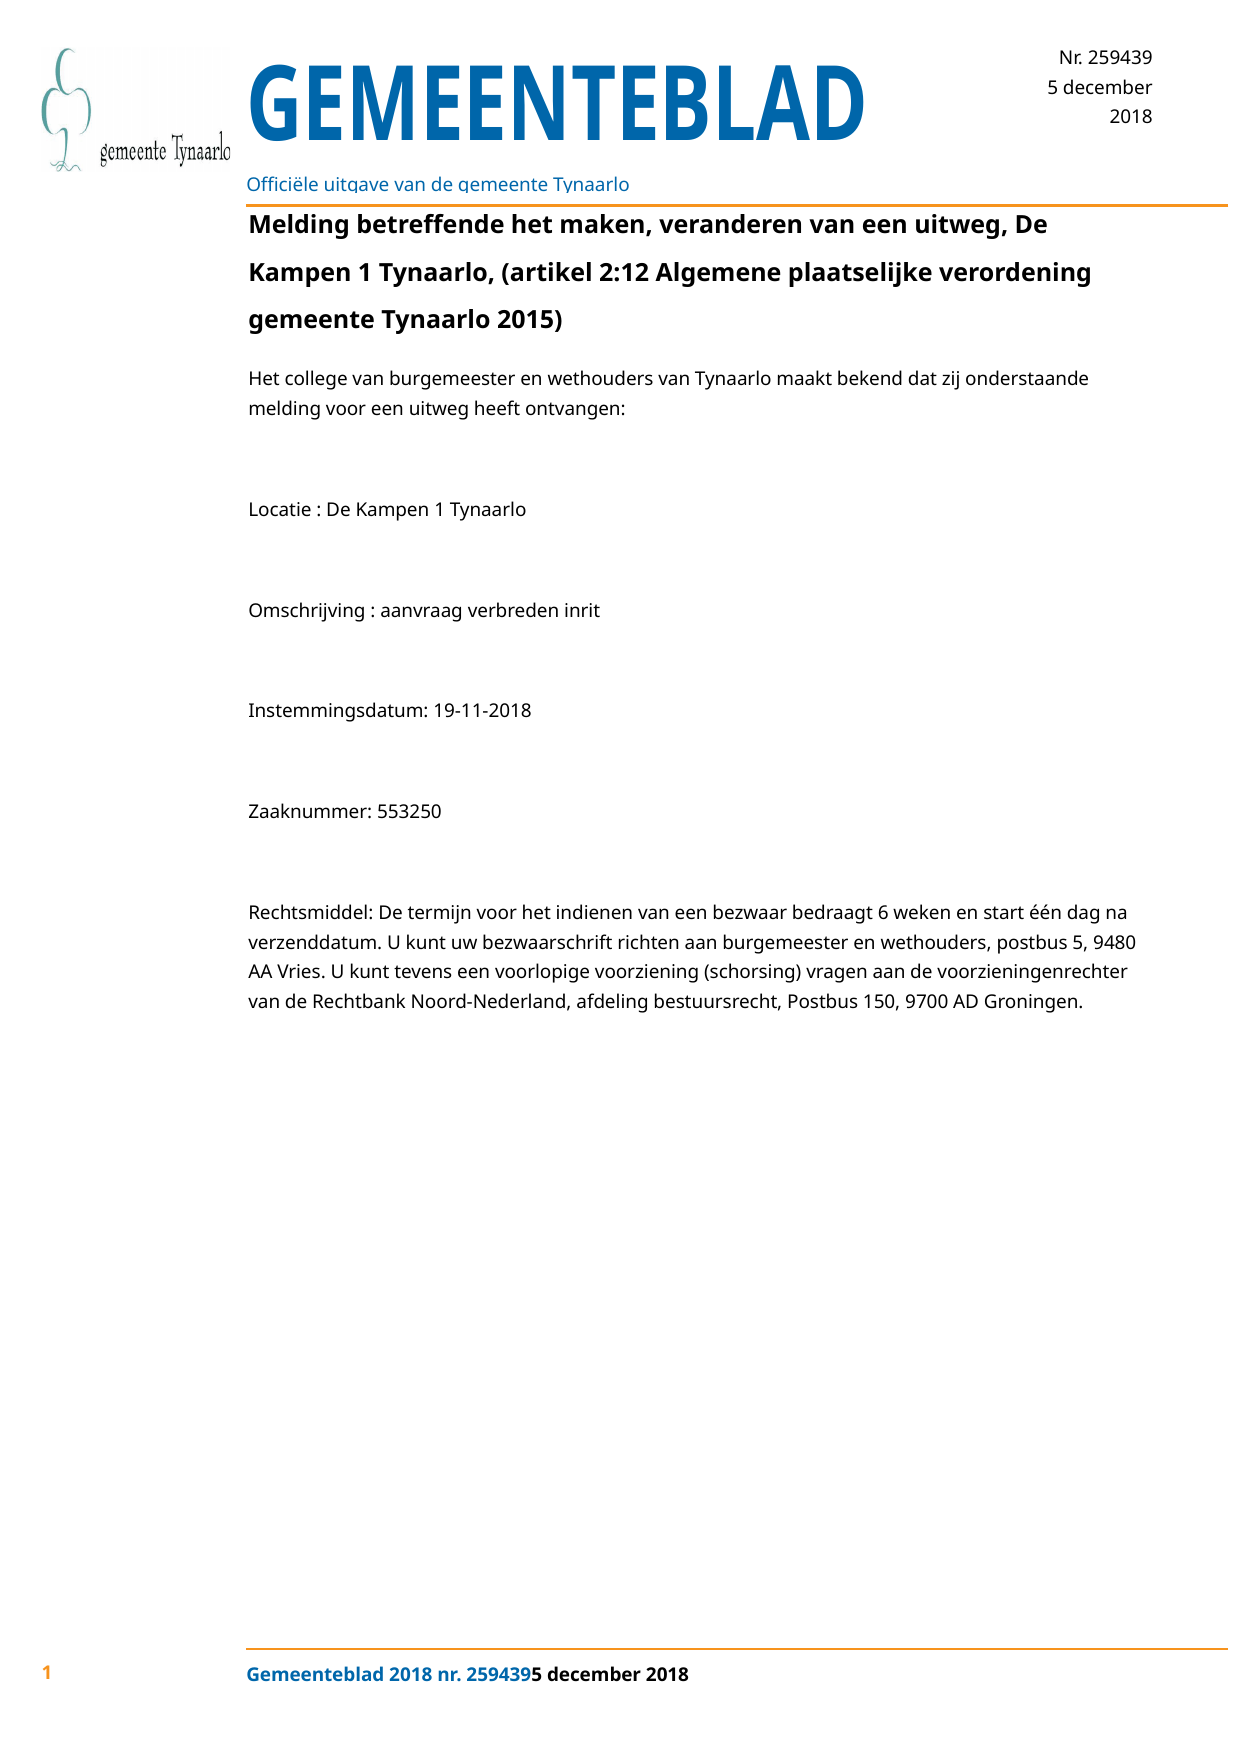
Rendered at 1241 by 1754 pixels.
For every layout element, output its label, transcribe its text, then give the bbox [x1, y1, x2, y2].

text Zaaknummer: 553250 [248, 798, 1152, 824]
text Instemmingsdatum: 19-11-2018 [248, 698, 1152, 723]
text Melding betreffende het maken, veranderen van een uitweg, De Kampen 1 Tynaarlo, (artikel 2:12 Algemene plaatselijke verordening gemeente Tynaarlo 2015) [248, 207, 1152, 336]
text Locatie : De Kampen 1 Tynaarlo [248, 496, 1152, 522]
text Het college van burgemeester en wethouders van Tynaarlo maakt bekend dat zij onderstaande melding voor een uitweg heeft ontvangen: [248, 366, 1152, 421]
text Omschrijving : aanvraag verbreden inrit [248, 597, 1152, 622]
text Rechtsmiddel: De termijn voor het indienen van een bezwaar bedraagt 6 weken en start één dag na verzenddatum. U kunt uw bezwaarschrift richten aan burgemeester en wethouders, postbus 5, 9480 AA Vries. U kunt tevens een voorlopige voorziening (schorsing) vragen aan de voorzieningenrechter van de Rechtbank Noord-Nederland, afdeling bestuursrecht, Postbus 150, 9700 AD Groningen. [248, 899, 1152, 1014]
picture [41, 47, 231, 172]
